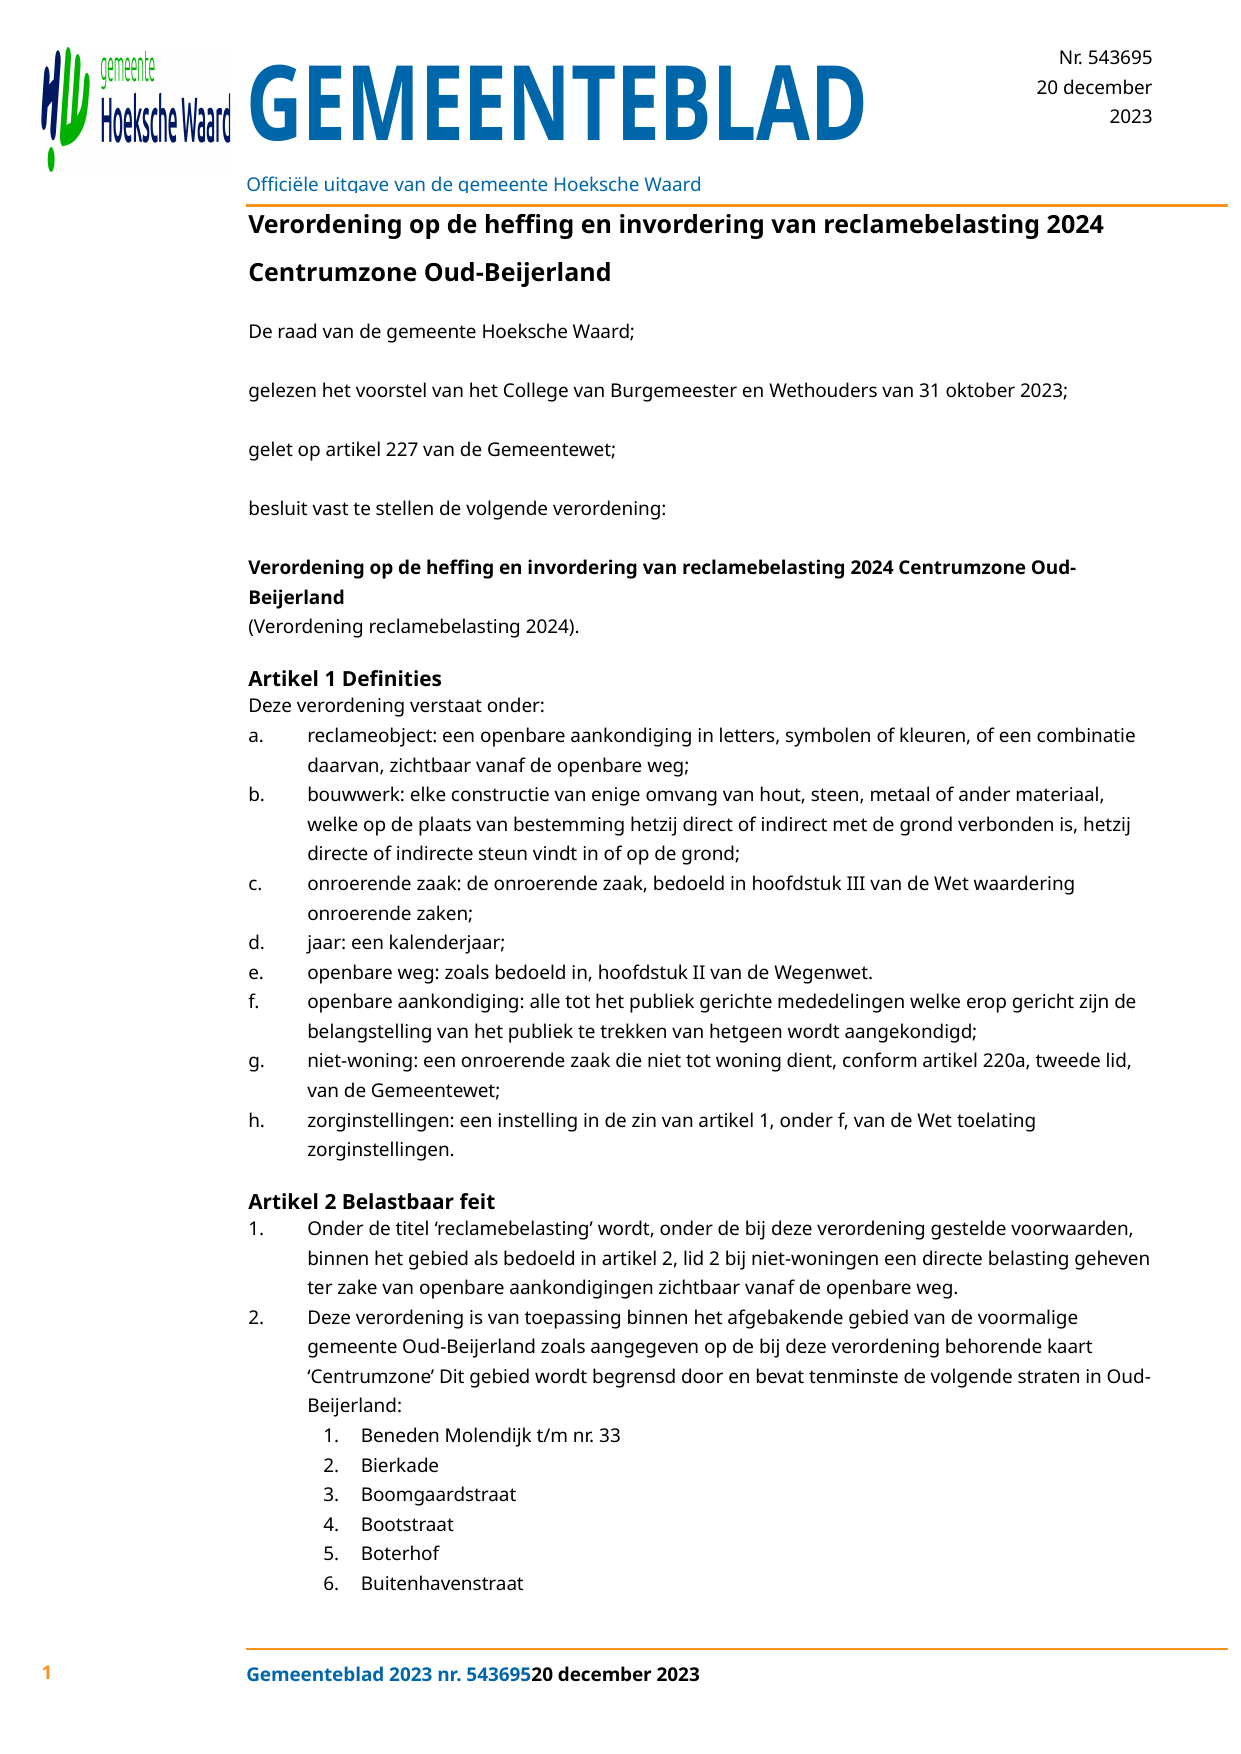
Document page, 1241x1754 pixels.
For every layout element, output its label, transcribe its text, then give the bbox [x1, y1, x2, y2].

list Bierkade [323, 1452, 1152, 1478]
list onroerende zaak: de onroerende zaak, bedoeld in hoofdstuk III van de Wet waardering onroerende zaken; [248, 870, 1152, 925]
list Buitenhavenstraat [323, 1570, 1152, 1596]
list Onder de titel ‘reclamebelasting’ wordt, onder de bij deze verordening gestelde voorwaarden, binnen het gebied als bedoeld in artikel 2, lid 2 bij niet-woningen een directe belasting geheven ter zake van openbare aankondigingen zichtbaar vanaf de openbare weg. [248, 1215, 1152, 1300]
list Deze verordening is van toepassing binnen het afgebakende gebied van de voormalige gemeente Oud-Beijerland zoals aangegeven op de bij deze verordening behorende kaart ‘Centrumzone’ Dit gebied wordt begrensd door en bevat tenminste de volgende straten in Oud-Beijerland: [248, 1304, 1152, 1418]
list Beneden Molendijk t/m nr. 33 [323, 1422, 1152, 1448]
picture [41, 47, 231, 172]
text Deze verordening verstaat onder: [248, 693, 1152, 718]
list bouwwerk: elke constructie van enige omvang van hout, steen, metaal of ander materiaal, welke op de plaats van bestemming hetzij direct of indirect met de grond verbonden is, hetzij directe of indirecte steun vindt in of op de grond; [248, 781, 1152, 866]
text Artikel 2 Belastbaar feit [248, 1187, 1152, 1215]
list openbare aankondiging: alle tot het publiek gerichte mededelingen welke erop gericht zijn de belangstelling van het publiek te trekken van hetgeen wordt aangekondigd; [248, 988, 1152, 1044]
text De raad van de gemeente Hoeksche Waard; [248, 318, 1152, 344]
list zorginstellingen: een instelling in de zin van artikel 1, onder f, van de Wet toelating zorginstellingen. [248, 1107, 1152, 1162]
list openbare weg: zoals bedoeld in, hoofdstuk II van de Wegenwet. [248, 959, 1152, 984]
list jaar: een kalenderjaar; [248, 929, 1152, 955]
text Verordening op de heffing en invordering van reclamebelasting 2024 Centrumzone Oud-Beijerland [248, 207, 1152, 288]
list Boterhof [323, 1541, 1152, 1566]
list Bootstraat [323, 1511, 1152, 1537]
text Artikel 1 Definities [248, 664, 1152, 693]
list niet-woning: een onroerende zaak die niet tot woning dient, conform artikel 220a, tweede lid, van de Gemeentewet; [248, 1048, 1152, 1103]
list Boomgaardstraat [323, 1481, 1152, 1507]
text gelezen het voorstel van het College van Burgemeester en Wethouders van 31 oktober 2023; [248, 377, 1152, 403]
text (Verordening reclamebelasting 2024). [248, 614, 1152, 639]
text besluit vast te stellen de volgende verordening: [248, 495, 1152, 521]
list reclameobject: een openbare aankondiging in letters, symbolen of kleuren, of een combinatie daarvan, zichtbaar vanaf de openbare weg; [248, 722, 1152, 777]
text Verordening op de heffing en invordering van reclamebelasting 2024 Centrumzone Oud-Beijerland [248, 554, 1152, 610]
text gelet op artikel 227 van de Gemeentewet; [248, 436, 1152, 462]
